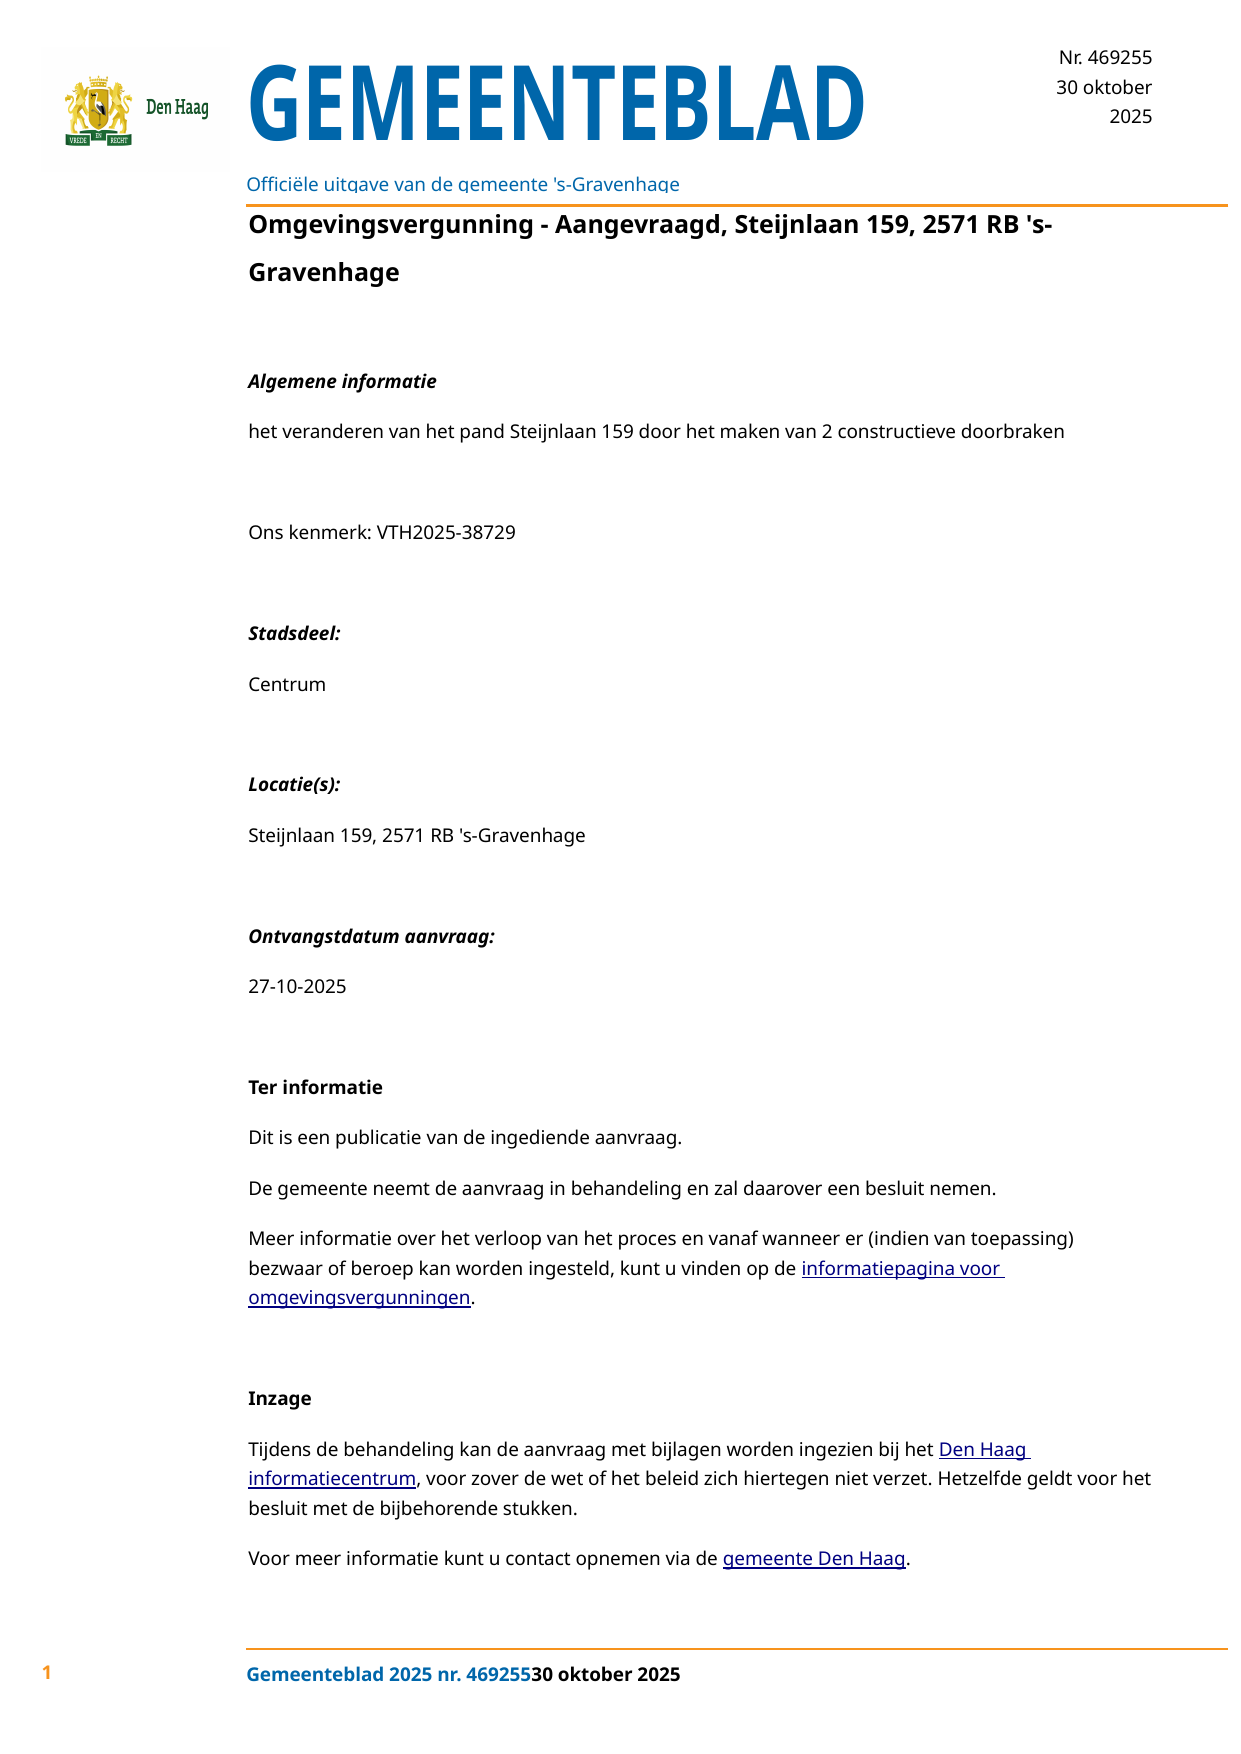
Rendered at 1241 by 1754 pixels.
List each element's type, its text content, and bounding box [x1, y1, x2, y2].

text Algemene informatie [248, 368, 1152, 394]
picture [41, 47, 231, 172]
text Centrum [248, 671, 1152, 697]
text Ter informatie [248, 1074, 1152, 1100]
text Stadsdeel: [248, 620, 1152, 646]
text het veranderen van het pand Steijnlaan 159 door het maken van 2 constructieve doorbraken [248, 419, 1152, 444]
text Ontvangstdatum aanvraag: [248, 923, 1152, 949]
text Meer informatie over het verloop van het proces en vanaf wanneer er (indien van toepassing) bezwaar of beroep kan worden ingesteld, kunt u vinden op de informatiepagina voor omgevingsvergunningen. [248, 1225, 1152, 1310]
text Omgevingsvergunning - Aangevraagd, Steijnlaan 159, 2571 RB 's-Gravenhage [248, 207, 1152, 288]
text Locatie(s): [248, 772, 1152, 797]
text Voor meer informatie kunt u contact opnemen via de gemeente Den Haag. [248, 1545, 1152, 1571]
text 27-10-2025 [248, 973, 1152, 999]
text Tijdens de behandeling kan de aanvraag met bijlagen worden ingezien bij het Den Haag informatiecentrum, voor zover de wet of het beleid zich hiertegen niet verzet. Hetzelfde geldt voor het besluit met de bijbehorende stukken. [248, 1436, 1152, 1521]
text Dit is een publicatie van de ingediende aanvraag. [248, 1124, 1152, 1150]
text Ons kenmerk: VTH2025-38729 [248, 519, 1152, 545]
text De gemeente neemt de aanvraag in behandeling en zal daarover een besluit nemen. [248, 1175, 1152, 1201]
text Inzage [248, 1385, 1152, 1411]
text Steijnlaan 159, 2571 RB 's-Gravenhage [248, 822, 1152, 848]
